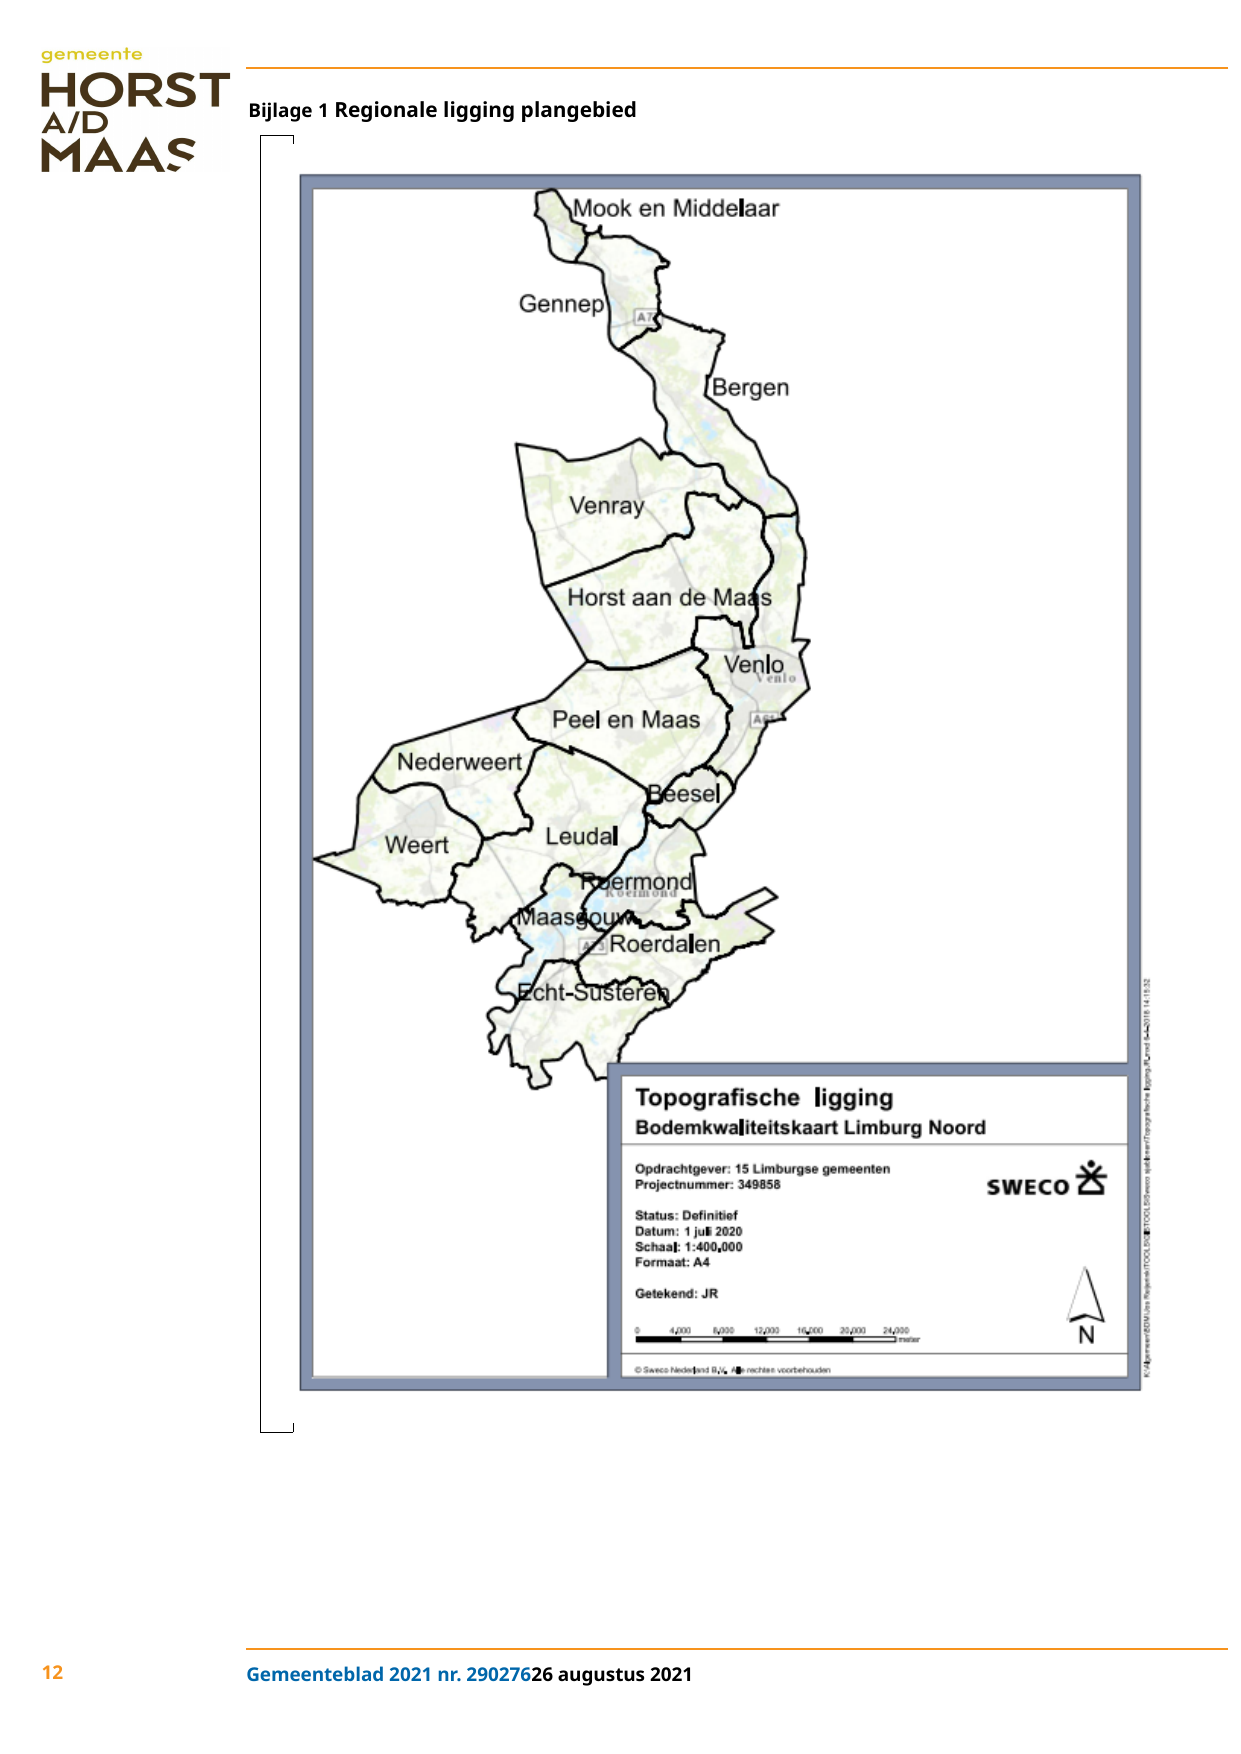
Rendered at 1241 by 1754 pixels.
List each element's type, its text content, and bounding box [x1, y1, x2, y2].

picture [268, 144, 1173, 1423]
text Bijlage 1 Regionale ligging plangebied [248, 95, 1152, 123]
picture [41, 47, 231, 172]
